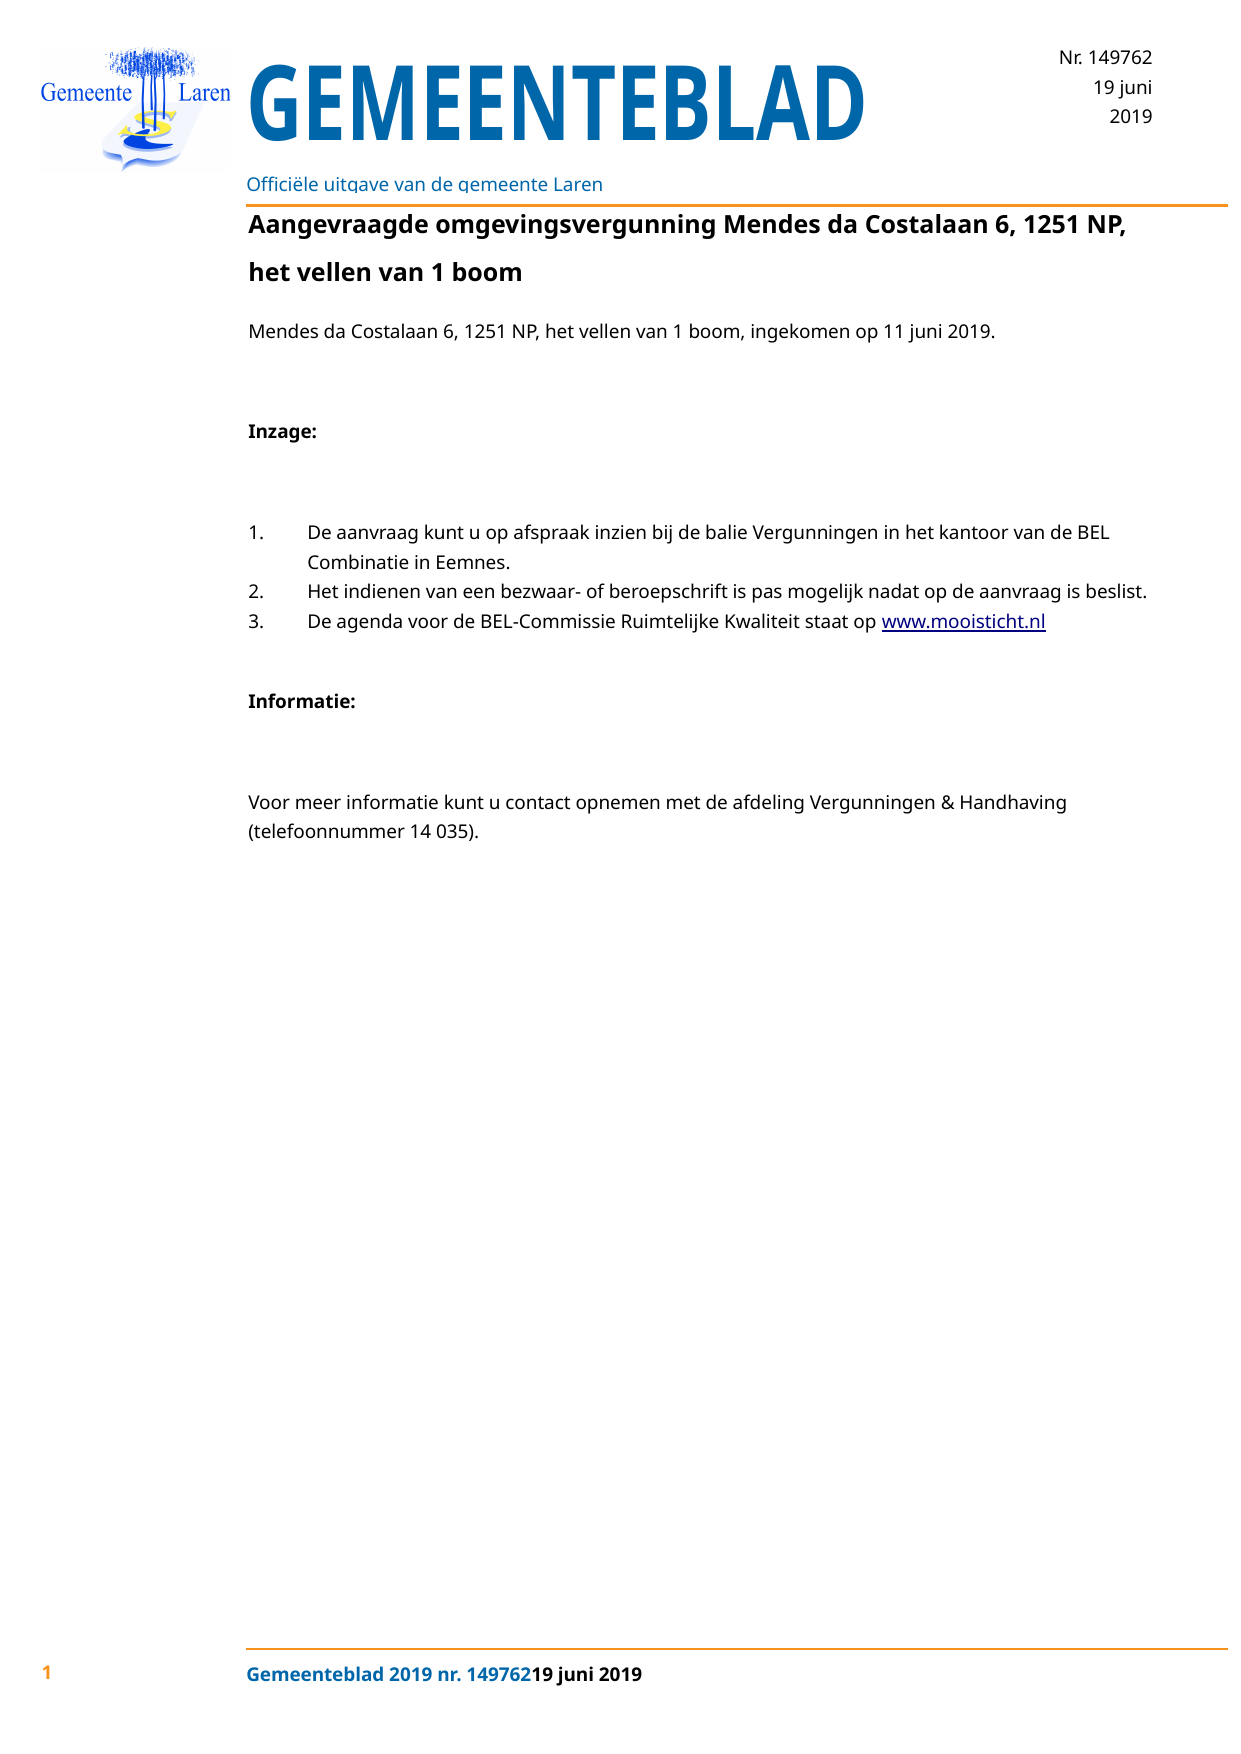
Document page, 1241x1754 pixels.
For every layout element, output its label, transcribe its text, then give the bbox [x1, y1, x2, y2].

list Het indienen van een bezwaar- of beroepschrift is pas mogelijk nadat op de aanvraag is beslist. [248, 579, 1152, 604]
picture [41, 47, 231, 172]
text Informatie: [248, 688, 1152, 714]
text Inzage: [248, 419, 1152, 444]
list De aanvraag kunt u op afspraak inzien bij de balie Vergunningen in het kantoor van de BEL Combinatie in Eemnes. [248, 519, 1152, 575]
text Aangevraagde omgevingsvergunning Mendes da Costalaan 6, 1251 NP, het vellen van 1 boom [248, 207, 1152, 288]
text Voor meer informatie kunt u contact opnemen met de afdeling Vergunningen & Handhaving (telefoonnummer 14 035). [248, 789, 1152, 844]
text Mendes da Costalaan 6, 1251 NP, het vellen van 1 boom, ingekomen op 11 juni 2019. [248, 318, 1152, 344]
list De agenda voor de BEL-Commissie Ruimtelijke Kwaliteit staat op www.mooisticht.nl [248, 608, 1152, 634]
